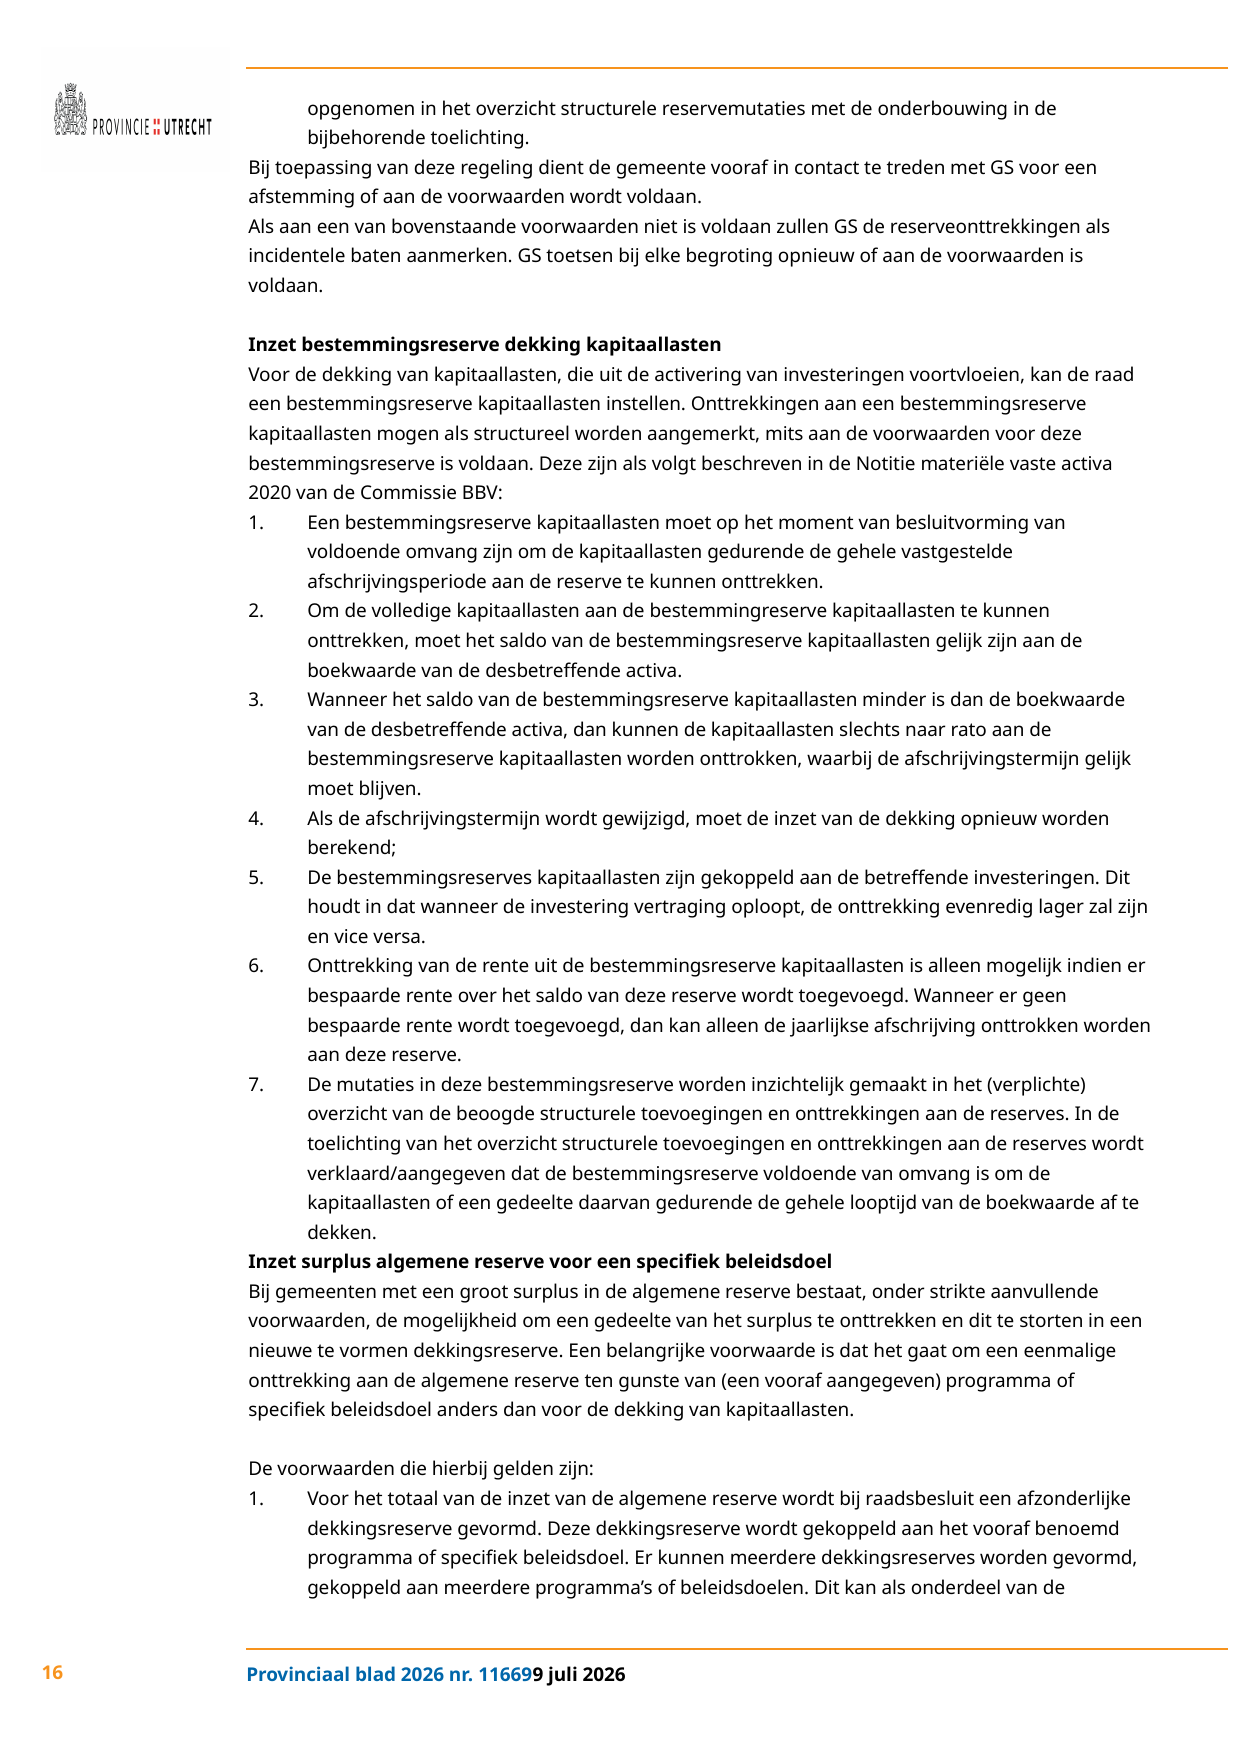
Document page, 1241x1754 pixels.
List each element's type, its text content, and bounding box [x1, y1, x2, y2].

list opgenomen in het overzicht structurele reservemutaties met de onderbouwing in de bijbehorende toelichting. [248, 95, 1152, 150]
text Inzet bestemmingsreserve dekking kapitaallasten [248, 331, 1152, 357]
list Wanneer het saldo van de bestemmingsreserve kapitaallasten minder is dan de boekwaarde van de desbetreffende activa, dan kunnen de kapitaallasten slechts naar rato aan de bestemmingsreserve kapitaallasten worden onttrokken, waarbij de afschrijvingstermijn gelijk moet blijven. [248, 686, 1152, 801]
text Bij toepassing van deze regeling dient de gemeente vooraf in contact te treden met GS voor een afstemming of aan de voorwaarden wordt voldaan. [248, 154, 1152, 209]
list Onttrekking van de rente uit de bestemmingsreserve kapitaallasten is alleen mogelijk indien er bespaarde rente over het saldo van deze reserve wordt toegevoegd. Wanneer er geen bespaarde rente wordt toegevoegd, dan kan alleen de jaarlijkse afschrijving onttrokken worden aan deze reserve. [248, 953, 1152, 1067]
list De mutaties in deze bestemmingsreserve worden inzichtelijk gemaakt in het (verplichte) overzicht van de beoogde structurele toevoegingen en onttrekkingen aan de reserves. In de toelichting van het overzicht structurele toevoegingen en onttrekkingen aan de reserves wordt verklaard/aangegeven dat de bestemmingsreserve voldoende van omvang is om de kapitaallasten of een gedeelte daarvan gedurende de gehele looptijd van de boekwaarde af te dekken. [248, 1071, 1152, 1245]
list De bestemmingsreserves kapitaallasten zijn gekoppeld aan de betreffende investeringen. Dit houdt in dat wanneer de investering vertraging oploopt, de onttrekking evenredig lager zal zijn en vice versa. [248, 864, 1152, 949]
list Een bestemmingsreserve kapitaallasten moet op het moment van besluitvorming van voldoende omvang zijn om de kapitaallasten gedurende de gehele vastgestelde afschrijvingsperiode aan de reserve te kunnen onttrekken. [248, 509, 1152, 594]
text Bij gemeenten met een groot surplus in de algemene reserve bestaat, onder strikte aanvullende voorwaarden, de mogelijkheid om een gedeelte van het surplus te onttrekken en dit te storten in een nieuwe te vormen dekkingsreserve. Een belangrijke voorwaarde is dat het gaat om een eenmalige onttrekking aan de algemene reserve ten gunste van (een vooraf aangegeven) programma of specifiek beleidsdoel anders dan voor de dekking van kapitaallasten. [248, 1278, 1152, 1422]
picture [41, 47, 231, 172]
text Voor de dekking van kapitaallasten, die uit de activering van investeringen voortvloeien, kan de raad een bestemmingsreserve kapitaallasten instellen. Onttrekkingen aan een bestemmingsreserve kapitaallasten mogen als structureel worden aangemerkt, mits aan de voorwaarden voor deze bestemmingsreserve is voldaan. Deze zijn als volgt beschreven in de Notitie materiële vaste activa 2020 van de Commissie BBV: [248, 361, 1152, 505]
text Inzet surplus algemene reserve voor een specifiek beleidsdoel [248, 1248, 1152, 1274]
list Als de afschrijvingstermijn wordt gewijzigd, moet de inzet van de dekking opnieuw worden berekend; [248, 805, 1152, 860]
list Om de volledige kapitaallasten aan de bestemmingreserve kapitaallasten te kunnen onttrekken, moet het saldo van de bestemmingsreserve kapitaallasten gelijk zijn aan de boekwaarde van de desbetreffende activa. [248, 598, 1152, 683]
list Voor het totaal van de inzet van de algemene reserve wordt bij raadsbesluit een afzonderlijke dekkingsreserve gevormd. Deze dekkingsreserve wordt gekoppeld aan het vooraf benoemd programma of specifiek beleidsdoel. Er kunnen meerdere dekkingsreserves worden gevormd, gekoppeld aan meerdere programma’s of beleidsdoelen. Dit kan als onderdeel van de [248, 1485, 1152, 1600]
text Als aan een van bovenstaande voorwaarden niet is voldaan zullen GS de reserveonttrekkingen als incidentele baten aanmerken. GS toetsen bij elke begroting opnieuw of aan de voorwaarden is voldaan. [248, 213, 1152, 298]
text De voorwaarden die hierbij gelden zijn: [248, 1456, 1152, 1481]
